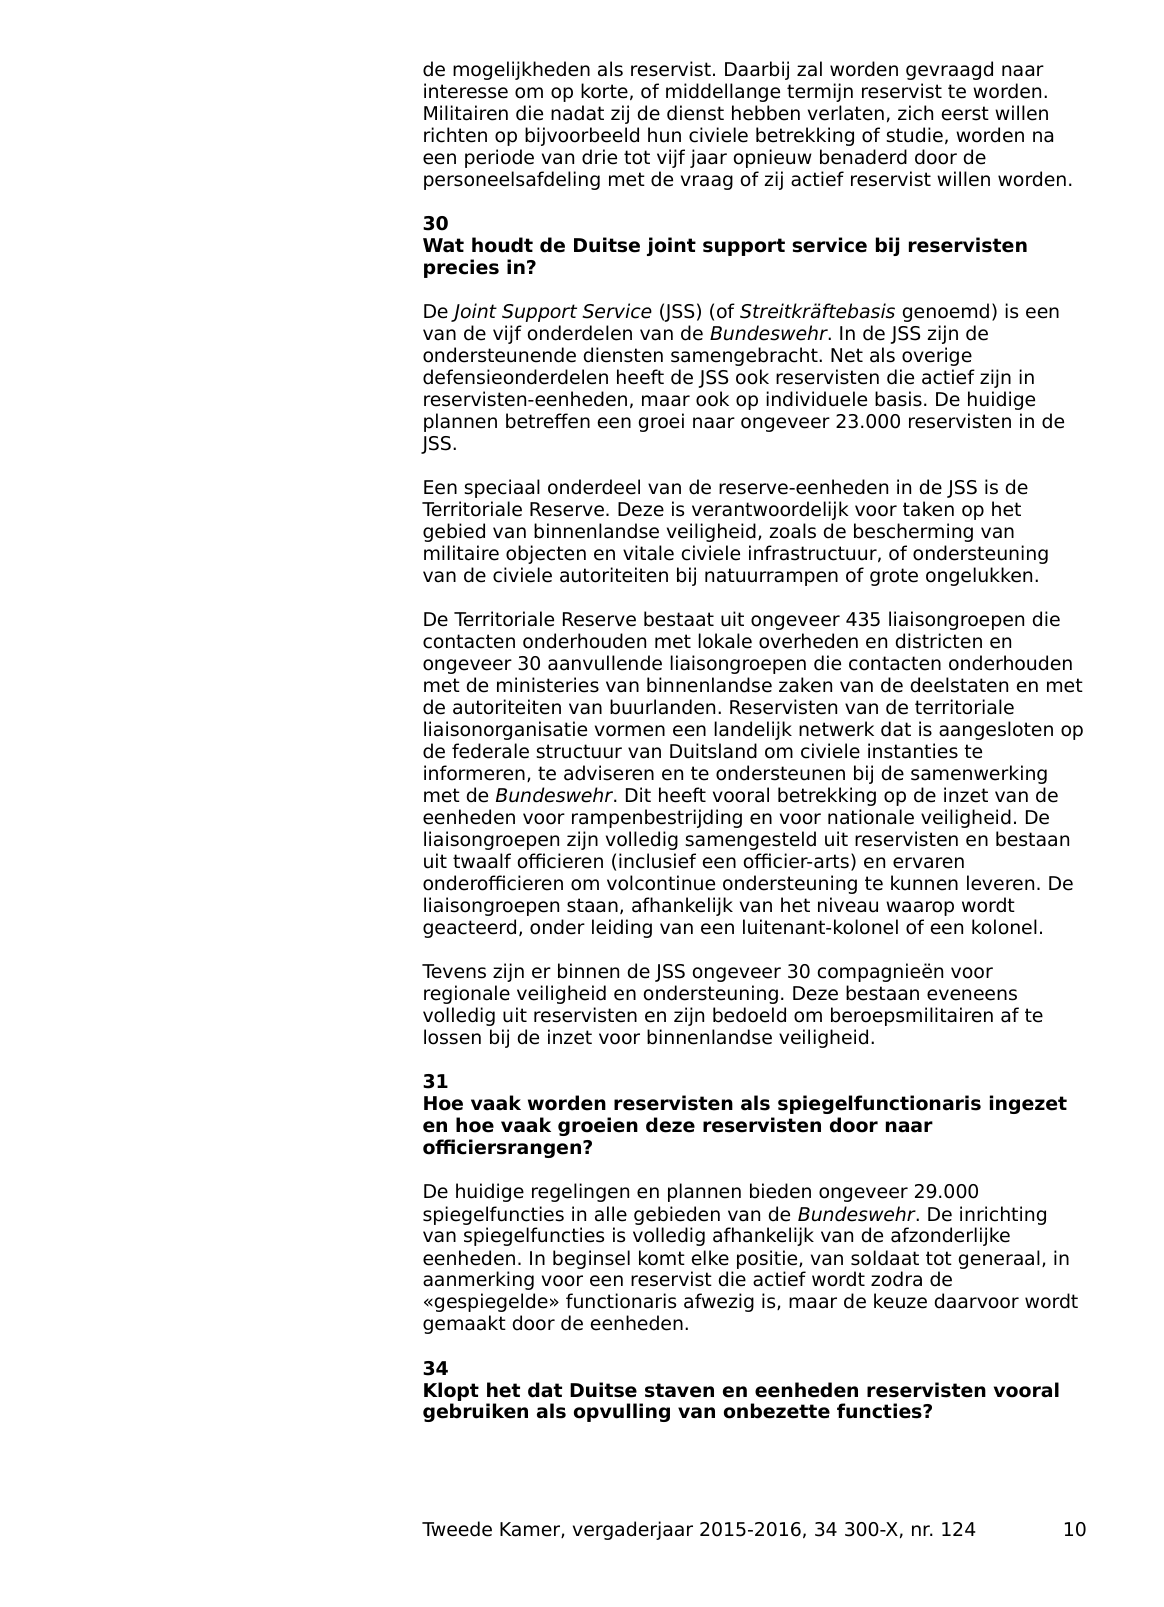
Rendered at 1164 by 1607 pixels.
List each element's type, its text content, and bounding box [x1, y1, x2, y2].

text 31 [422, 1071, 1087, 1093]
text Wat houdt de Duitse joint support service bij reservisten precies in? [422, 235, 1087, 279]
text De Joint Support Service (JSS) (of Streitkräftebasis genoemd) is een van de vijf onderdelen van de Bundeswehr. In de JSS zijn de ondersteunende diensten samengebracht. Net als overige defensieonderdelen heeft de JSS ook reservisten die actief zijn in reservisten-eenheden, maar ook op individuele basis. De huidige plannen betreffen een groei naar ongeveer 23.000 reservisten in de JSS. [422, 301, 1087, 455]
text 34 [422, 1357, 1087, 1379]
text Hoe vaak worden reservisten als spiegelfunctionaris ingezet en hoe vaak groeien deze reservisten door naar officiersrangen? [422, 1093, 1087, 1159]
text Klopt het dat Duitse staven en eenheden reservisten vooral gebruiken als opvulling van onbezette functies? [422, 1379, 1087, 1423]
text De huidige regelingen en plannen bieden ongeveer 29.000 spiegelfuncties in alle gebieden van de Bundeswehr. De inrichting van spiegelfuncties is volledig afhankelijk van de afzonderlijke eenheden. In beginsel komt elke positie, van soldaat tot generaal, in aanmerking voor een reservist die actief wordt zodra de «gespiegelde» functionaris afwezig is, maar de keuze daarvoor wordt gemaakt door de eenheden. [422, 1181, 1087, 1335]
text de mogelijkheden als reservist. Daarbij zal worden gevraagd naar interesse om op korte, of middellange termijn reservist te worden. Militairen die nadat zij de dienst hebben verlaten, zich eerst willen richten op bijvoorbeeld hun civiele betrekking of studie, worden na een periode van drie tot vijf jaar opnieuw benaderd door de personeelsafdeling met de vraag of zij actief reservist willen worden. [422, 59, 1087, 191]
text 30 [422, 213, 1087, 235]
text De Territoriale Reserve bestaat uit ongeveer 435 liaisongroepen die contacten onderhouden met lokale overheden en districten en ongeveer 30 aanvullende liaisongroepen die contacten onderhouden met de ministeries van binnenlandse zaken van de deelstaten en met de autoriteiten van buurlanden. Reservisten van de territoriale liaisonorganisatie vormen een landelijk netwerk dat is aangesloten op de federale structuur van Duitsland om civiele instanties te informeren, te adviseren en te ondersteunen bij de samenwerking met de Bundeswehr. Dit heeft vooral betrekking op de inzet van de eenheden voor rampenbestrijding en voor nationale veiligheid. De liaisongroepen zijn volledig samengesteld uit reservisten en bestaan uit twaalf officieren (inclusief een officier-arts) en ervaren onderofficieren om volcontinue ondersteuning te kunnen leveren. De liaisongroepen staan, afhankelijk van het niveau waarop wordt geacteerd, onder leiding van een luitenant-kolonel of een kolonel. [422, 609, 1087, 939]
text Tevens zijn er binnen de JSS ongeveer 30 compagnieën voor regionale veiligheid en ondersteuning. Deze bestaan eveneens volledig uit reservisten en zijn bedoeld om beroepsmilitairen af te lossen bij de inzet voor binnenlandse veiligheid. [422, 961, 1087, 1049]
text Een speciaal onderdeel van de reserve-eenheden in de JSS is de Territoriale Reserve. Deze is verantwoordelijk voor taken op het gebied van binnenlandse veiligheid, zoals de bescherming van militaire objecten en vitale civiele infrastructuur, of ondersteuning van de civiele autoriteiten bij natuurrampen of grote ongelukken. [422, 477, 1087, 587]
